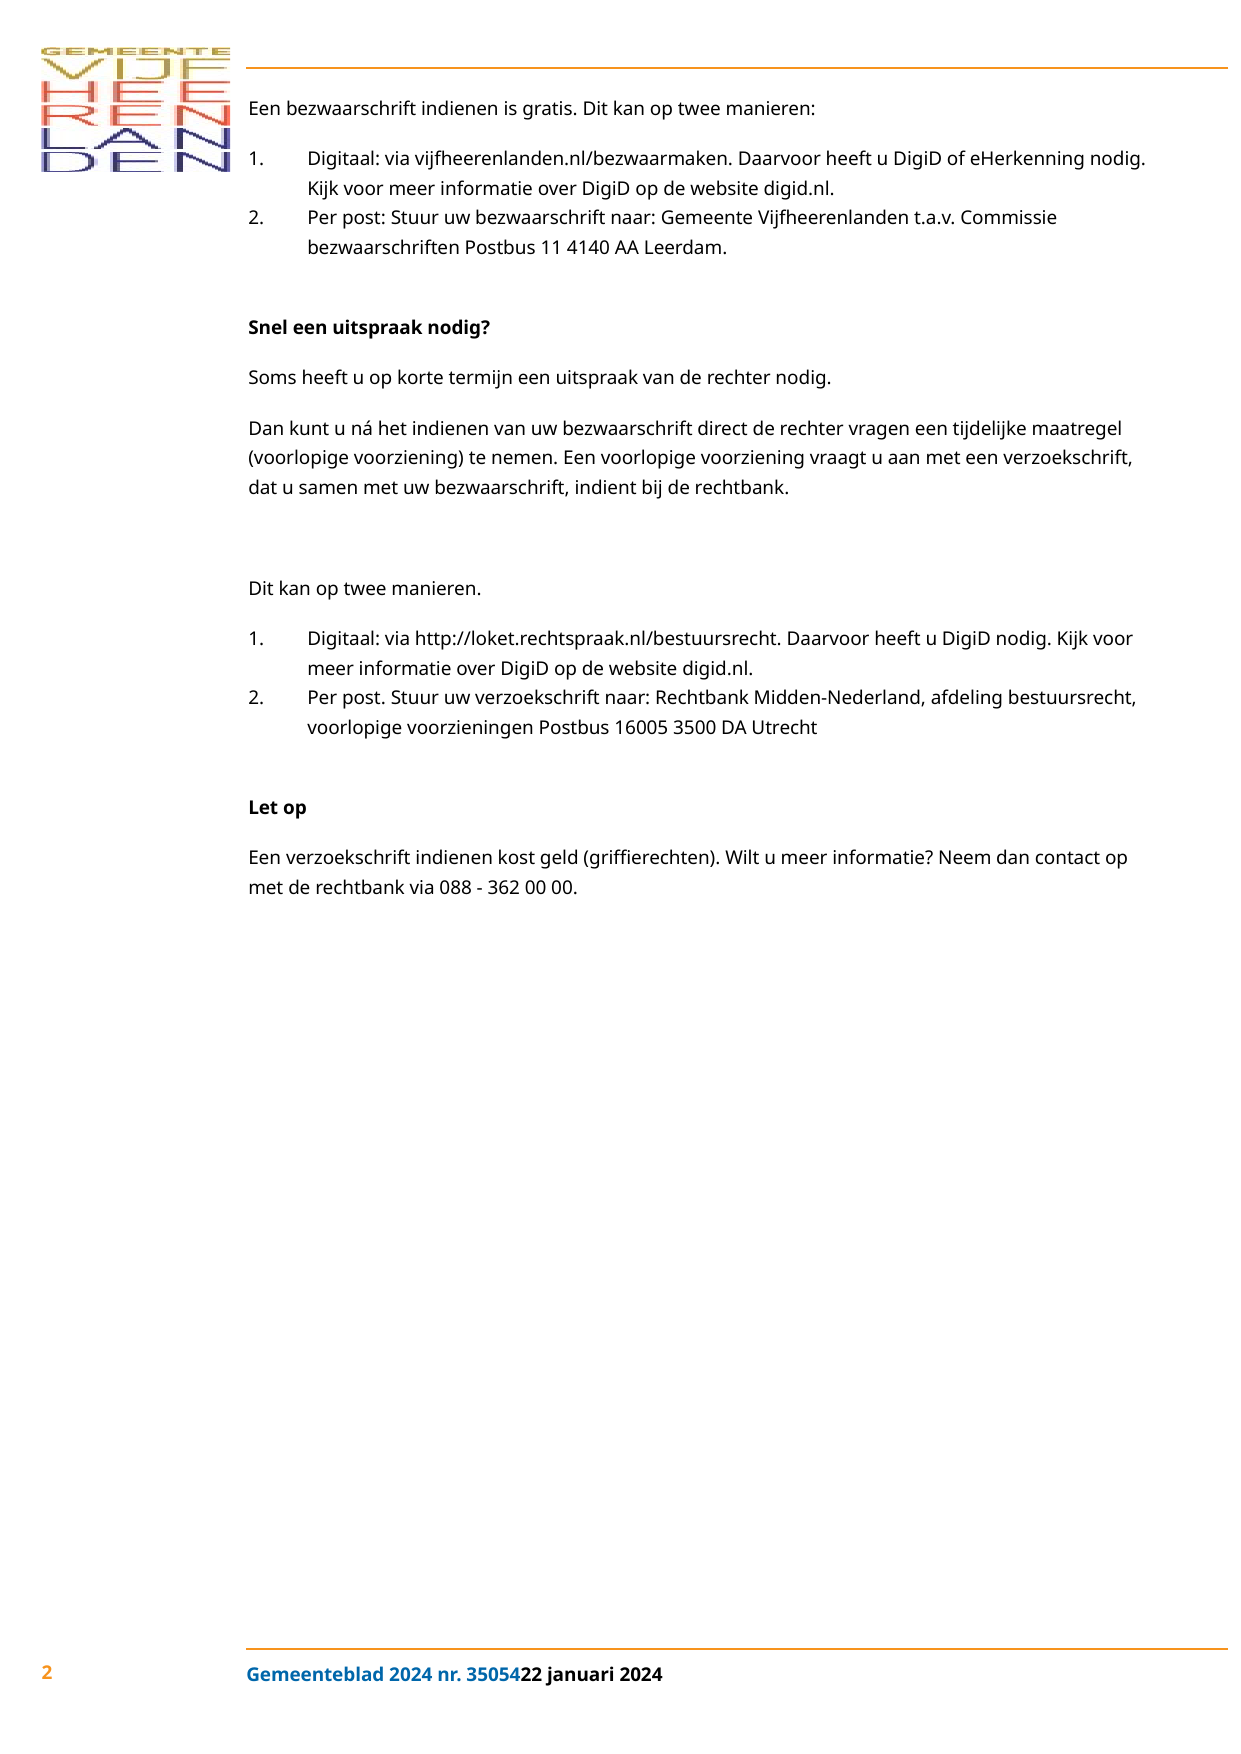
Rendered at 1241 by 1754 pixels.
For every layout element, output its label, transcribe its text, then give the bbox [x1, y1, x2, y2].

list Digitaal: via vijfheerenlanden.nl/bezwaarmaken. Daarvoor heeft u DigiD of eHerkenning nodig. Kijk voor meer informatie over DigiD op de website digid.nl. [248, 145, 1152, 201]
text Een bezwaarschrift indienen is gratis. Dit kan op twee manieren: [248, 95, 1152, 121]
text Snel een uitspraak nodig? [248, 314, 1152, 340]
list Per post: Stuur uw bezwaarschrift naar: Gemeente Vijfheerenlanden t.a.v. Commissie bezwaarschriften Postbus 11 4140 AA Leerdam. [248, 204, 1152, 260]
text Dan kunt u ná het indienen van uw bezwaarschrift direct de rechter vragen een tijdelijke maatregel (voorlopige voorziening) te nemen. Een voorlopige voorziening vraagt u aan met een verzoekschrift, dat u samen met uw bezwaarschrift, indient bij de rechtbank. [248, 415, 1152, 500]
text Een verzoekschrift indienen kost geld (griffierechten). Wilt u meer informatie? Neem dan contact op met de rechtbank via 088 - 362 00 00. [248, 844, 1152, 900]
list Per post. Stuur uw verzoekschrift naar: Rechtbank Midden-Nederland, afdeling bestuursrecht, voorlopige voorzieningen Postbus 16005 3500 DA Utrecht [248, 684, 1152, 740]
text Soms heeft u op korte termijn een uitspraak van de rechter nodig. [248, 364, 1152, 390]
list Digitaal: via http://loket.rechtspraak.nl/bestuursrecht. Daarvoor heeft u DigiD nodig. Kijk voor meer informatie over DigiD op de website digid.nl. [248, 625, 1152, 681]
text Let op [248, 794, 1152, 820]
text Dit kan op twee manieren. [248, 575, 1152, 601]
picture [41, 47, 231, 172]
